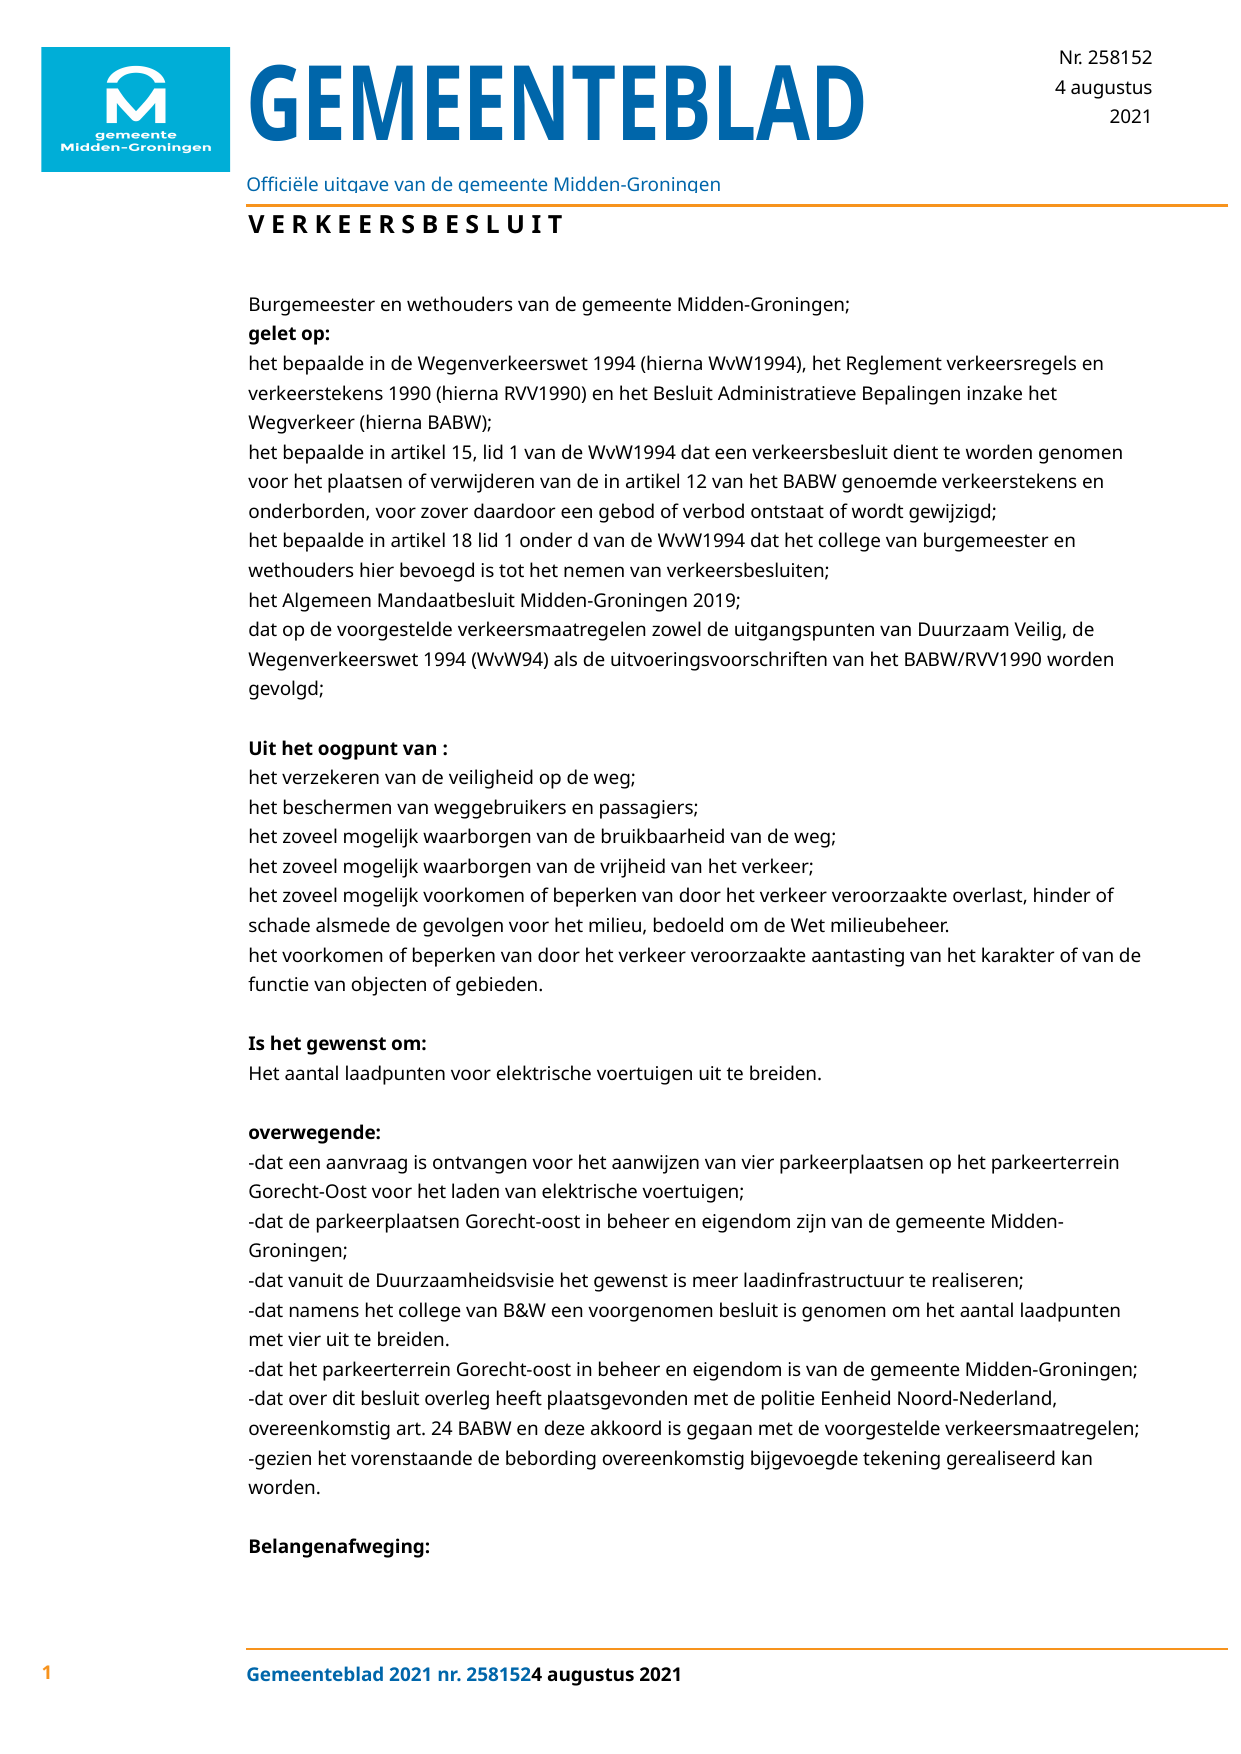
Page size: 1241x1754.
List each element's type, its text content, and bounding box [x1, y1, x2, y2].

text -dat over dit besluit overleg heeft plaatsgevonden met de politie Eenheid Noord-Nederland, overeenkomstig art. 24 BABW en deze akkoord is gegaan met de voorgestelde verkeersmaatregelen; [248, 1386, 1152, 1441]
text het voorkomen of beperken van door het verkeer veroorzaakte aantasting van het karakter of van de functie van objecten of gebieden. [248, 942, 1152, 997]
text het bepaalde in artikel 15, lid 1 van de WvW1994 dat een verkeersbesluit dient te worden genomen voor het plaatsen of verwijderen van de in artikel 12 van het BABW genoemde verkeerstekens en onderborden, voor zover daardoor een gebod of verbod ontstaat of wordt gewijzigd; [248, 439, 1152, 524]
text gelet op: [248, 321, 1152, 346]
text Uit het oogpunt van : [248, 735, 1152, 761]
text het beschermen van weggebruikers en passagiers; [248, 794, 1152, 820]
text Het aantal laadpunten voor elektrische voertuigen uit te breiden. [248, 1060, 1152, 1086]
picture [108, 66, 164, 82]
text -gezien het vorenstaande de bebording overeenkomstig bijgevoegde tekening gerealiseerd kan worden. [248, 1445, 1152, 1500]
text het verzekeren van de veiligheid op de weg; [248, 764, 1152, 790]
text het zoveel mogelijk voorkomen of beperken van door het verkeer veroorzaakte overlast, hinder of schade alsmede de gevolgen voor het milieu, bedoeld om de Wet milieubeheer. [248, 883, 1152, 938]
text -dat een aanvraag is ontvangen voor het aanwijzen van vier parkeerplaatsen op het parkeerterrein Gorecht-Oost voor het laden van elektrische voertuigen; [248, 1149, 1152, 1204]
text Belangenafweging: [248, 1533, 1152, 1559]
text het zoveel mogelijk waarborgen van de bruikbaarheid van de weg; [248, 823, 1152, 849]
text het bepaalde in artikel 18 lid 1 onder d van de WvW1994 dat het college van burgemeester en wethouders hier bevoegd is tot het nemen van verkeersbesluiten; [248, 528, 1152, 583]
text overwegende: [248, 1119, 1152, 1145]
text V E R K E E R S B E S L U I T [248, 207, 1152, 241]
text het zoveel mogelijk waarborgen van de vrijheid van het verkeer; [248, 853, 1152, 879]
text het Algemeen Mandaatbesluit Midden-Groningen 2019; [248, 587, 1152, 613]
picture [184, 146, 190, 153]
text het bepaalde in de Wegenverkeerswet 1994 (hierna WvW1994), het Reglement verkeersregels en verkeerstekens 1990 (hierna RVV1990) en het Besluit Administratieve Bepalingen inzake het Wegverkeer (hierna BABW); [248, 350, 1152, 435]
text -dat vanuit de Duurzaamheidsvisie het gewenst is meer laadinfrastructuur te realiseren; [248, 1267, 1152, 1293]
picture [107, 89, 165, 122]
text -dat het parkeerterrein Gorecht-oost in beheer en eigendom is van de gemeente Midden-Groningen; [248, 1356, 1152, 1382]
text Is het gewenst om: [248, 1031, 1152, 1056]
text dat op de voorgestelde verkeersmaatregelen zowel de uitgangspunten van Duurzaam Veilig, de Wegenverkeerswet 1994 (WvW94) als de uitvoeringsvoorschriften van het BABW/RVV1990 worden gevolgd; [248, 616, 1152, 701]
text Burgemeester en wethouders van de gemeente Midden-Groningen; [248, 291, 1152, 317]
text -dat namens het college van B&W een voorgenomen besluit is genomen om het aantal laadpunten met vier uit te breiden. [248, 1297, 1152, 1352]
text -dat de parkeerplaatsen Gorecht-oost in beheer en eigendom zijn van de gemeente Midden-Groningen; [248, 1208, 1152, 1263]
